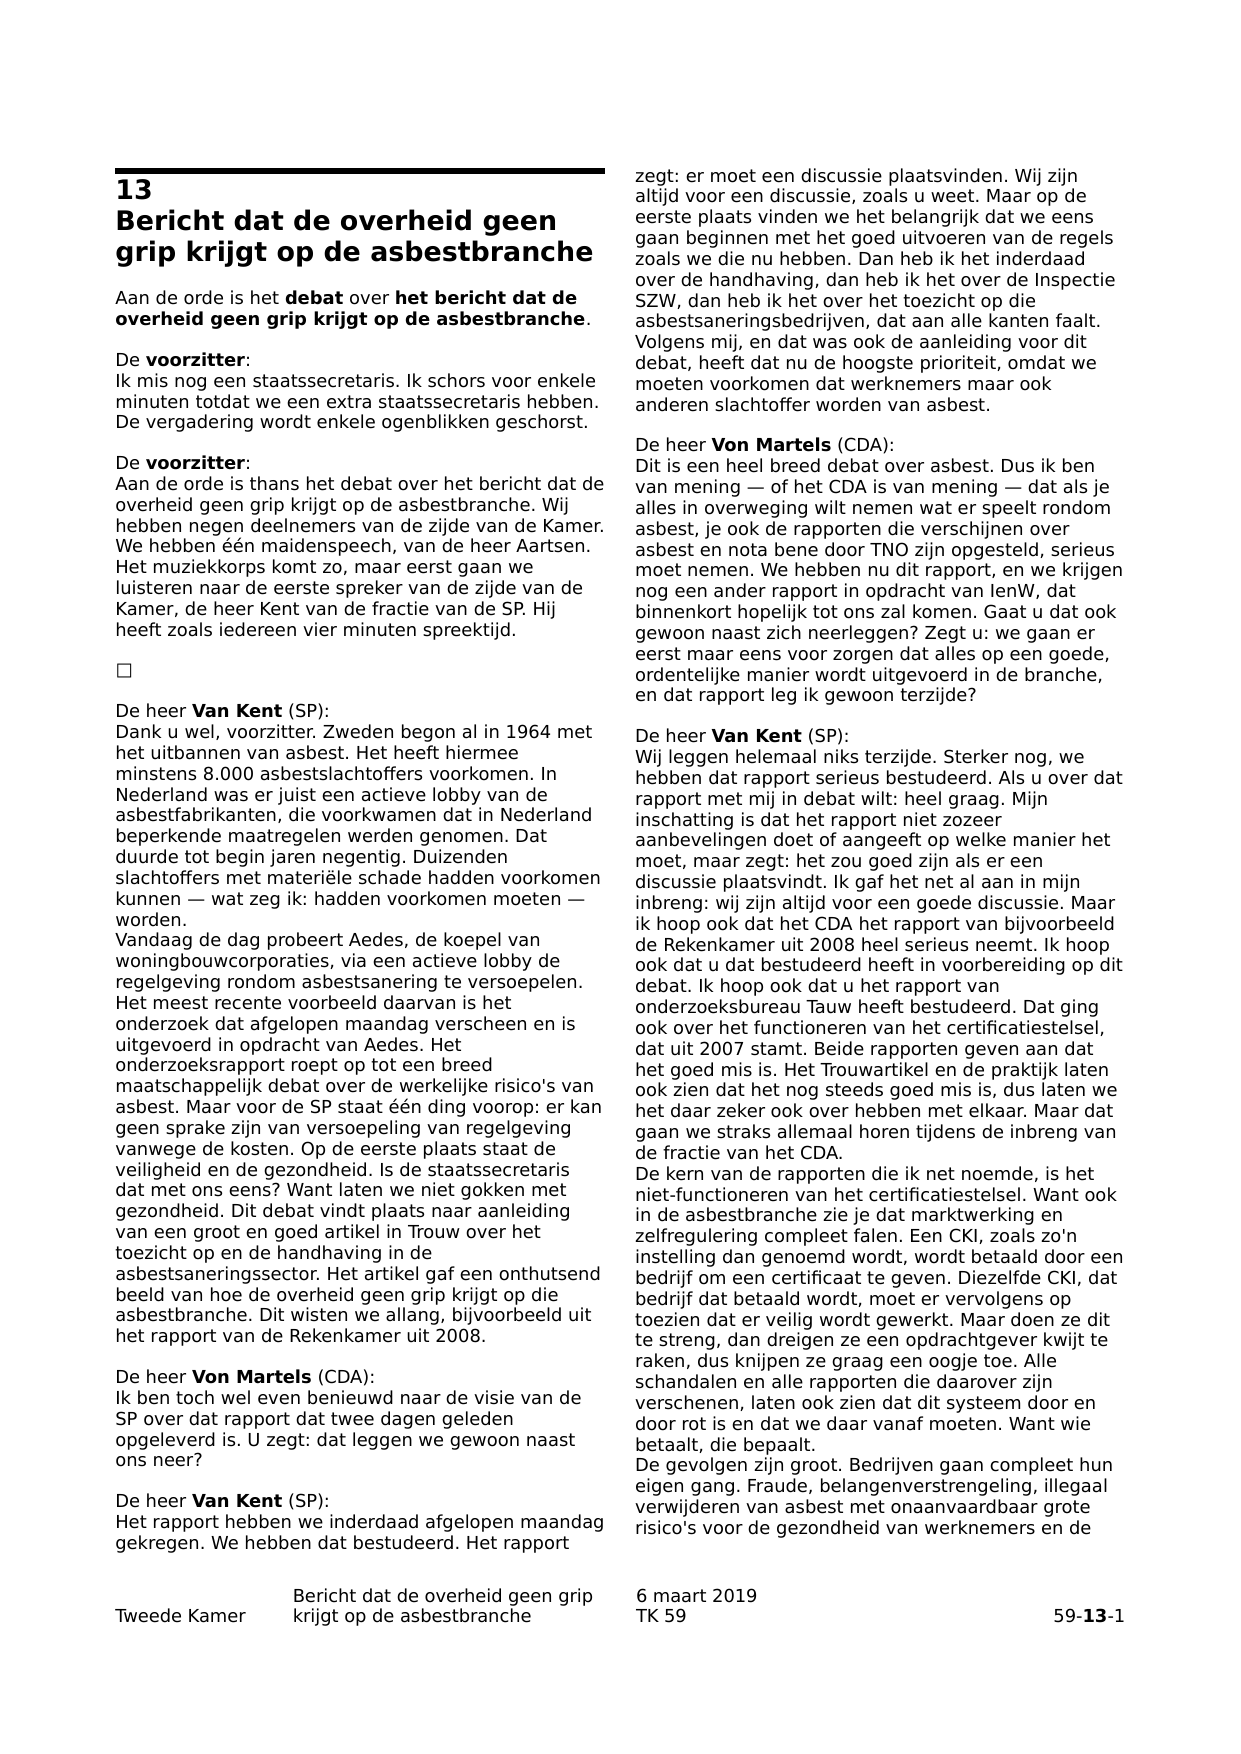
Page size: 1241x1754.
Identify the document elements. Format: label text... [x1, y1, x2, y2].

text Ik mis nog een staatssecretaris. Ik schors voor enkele minuten totdat we een extra staatssecretaris hebben. [115, 371, 605, 412]
text De gevolgen zijn groot. Bedrijven gaan compleet hun eigen gang. Fraude, belangenverstrengeling, illegaal verwijderen van asbest met onaanvaardbaar grote risico's voor de gezondheid van werknemers en de [635, 1455, 1125, 1538]
text De heer Van Kent (SP): [115, 701, 605, 722]
title 13 Bericht dat de overheid geen grip krijgt op de asbestbranche [115, 174, 605, 268]
text Dit is een heel breed debat over asbest. Dus ik ben van mening — of het CDA is van mening — dat als je alles in overweging wilt nemen wat er speelt rondom asbest, je ook de rapporten die verschijnen over asbest en nota bene door TNO zijn opgesteld, serieus moet nemen. We hebben nu dit rapport, en we krijgen nog een ander rapport in opdracht van IenW, dat binnenkort hopelijk tot ons zal komen. Gaat u dat ook gewoon naast zich neerleggen? Zegt u: we gaan er eerst maar eens voor zorgen dat alles op een goede, ordentelijke manier wordt uitgevoerd in de branche, en dat rapport leg ik gewoon terzijde? [635, 456, 1125, 706]
text De vergadering wordt enkele ogenblikken geschorst. [115, 412, 605, 433]
text Ik ben toch wel even benieuwd naar de visie van de SP over dat rapport dat twee dagen geleden opgeleverd is. U zegt: dat leggen we gewoon naast ons neer? [115, 1388, 605, 1471]
text De kern van de rapporten die ik net noemde, is het niet-functioneren van het certificatiestelsel. Want ook in de asbestbranche zie je dat marktwerking en zelfregulering compleet falen. Een CKI, zoals zo'n instelling dan genoemd wordt, wordt betaald door een bedrijf om een certificaat te geven. Diezelfde CKI, dat bedrijf dat betaald wordt, moet er vervolgens op toezien dat er veilig wordt gewerkt. Maar doen ze dit te streng, dan dreigen ze een opdrachtgever kwijt te raken, dus knijpen ze graag een oogje toe. Alle schandalen en alle rapporten die daarover zijn verschenen, laten ook zien dat dit systeem door en door rot is en dat we daar vanaf moeten. Want wie betaalt, die bepaalt. [635, 1163, 1125, 1455]
text De heer Van Kent (SP): [115, 1491, 605, 1512]
text De voorzitter: [115, 350, 605, 371]
text Wij leggen helemaal niks terzijde. Sterker nog, we hebben dat rapport serieus bestudeerd. Als u over dat rapport met mij in debat wilt: heel graag. Mijn inschatting is dat het rapport niet zozeer aanbevelingen doet of aangeeft op welke manier het moet, maar zegt: het zou goed zijn als er een discussie plaatsvindt. Ik gaf het net al aan in mijn inbreng: wij zijn altijd voor een goede discussie. Maar ik hoop ook dat het CDA het rapport van bijvoorbeeld de Rekenkamer uit 2008 heel serieus neemt. Ik hoop ook dat u dat bestudeerd heeft in voorbereiding op dit debat. Ik hoop ook dat u het rapport van onderzoeksbureau Tauw heeft bestudeerd. Dat ging ook over het functioneren van het certificatiestelsel, dat uit 2007 stamt. Beide rapporten geven aan dat het goed mis is. Het Trouwartikel en de praktijk laten ook zien dat het nog steeds goed mis is, dus laten we het daar zeker ook over hebben met elkaar. Maar dat gaan we straks allemaal horen tijdens de inbreng van de fractie van het CDA. [635, 747, 1125, 1163]
text De heer Von Martels (CDA): [635, 435, 1125, 456]
text Vandaag de dag probeert Aedes, de koepel van woningbouwcorporaties, via een actieve lobby de regelgeving rondom asbestsanering te versoepelen. Het meest recente voorbeeld daarvan is het onderzoek dat afgelopen maandag verscheen en is uitgevoerd in opdracht van Aedes. Het onderzoeksrapport roept op tot een breed maatschappelijk debat over de werkelijke risico's van asbest. Maar voor de SP staat één ding voorop: er kan geen sprake zijn van versoepeling van regelgeving vanwege de kosten. Op de eerste plaats staat de veiligheid en de gezondheid. Is de staatssecretaris dat met ons eens? Want laten we niet gokken met gezondheid. Dit debat vindt plaats naar aanleiding van een groot en goed artikel in Trouw over het toezicht op en de handhaving in de asbestsaneringssector. Het artikel gaf een onthutsend beeld van hoe de overheid geen grip krijgt op die asbestbranche. Dit wisten we allang, bijvoorbeeld uit het rapport van de Rekenkamer uit 2008. [115, 930, 605, 1347]
text ⬜ [115, 660, 605, 681]
text Dank u wel, voorzitter. Zweden begon al in 1964 met het uitbannen van asbest. Het heeft hiermee minstens 8.000 asbestslachtoffers voorkomen. In Nederland was er juist een actieve lobby van de asbestfabrikanten, die voorkwamen dat in Nederland beperkende maatregelen werden genomen. Dat duurde tot begin jaren negentig. Duizenden slachtoffers met materiële schade hadden voorkomen kunnen — wat zeg ik: hadden voorkomen moeten — worden. [115, 722, 605, 930]
text De heer Von Martels (CDA): [115, 1367, 605, 1388]
text Aan de orde is thans het debat over het bericht dat de overheid geen grip krijgt op de asbestbranche. Wij hebben negen deelnemers van de zijde van de Kamer. We hebben één maidenspeech, van de heer Aartsen. Het muziekkorps komt zo, maar eerst gaan we luisteren naar de eerste spreker van de zijde van de Kamer, de heer Kent van de fractie van de SP. Hij heeft zoals iedereen vier minuten spreektijd. [115, 474, 605, 640]
text De voorzitter: [115, 453, 605, 474]
text Aan de orde is het debat over het bericht dat de overheid geen grip krijgt op de asbestbranche. [115, 288, 605, 330]
text zegt: er moet een discussie plaatsvinden. Wij zijn altijd voor een discussie, zoals u weet. Maar op de eerste plaats vinden we het belangrijk dat we eens gaan beginnen met het goed uitvoeren van de regels zoals we die nu hebben. Dan heb ik het inderdaad over de handhaving, dan heb ik het over de Inspectie SZW, dan heb ik het over het toezicht op die asbestsaneringsbedrijven, dat aan alle kanten faalt. Volgens mij, en dat was ook de aanleiding voor dit debat, heeft dat nu de hoogste prioriteit, omdat we moeten voorkomen dat werknemers maar ook anderen slachtoffer worden van asbest. [635, 165, 1125, 415]
text De heer Van Kent (SP): [635, 726, 1125, 747]
text Het rapport hebben we inderdaad afgelopen maandag gekregen. We hebben dat bestudeerd. Het rapport [115, 1512, 605, 1553]
